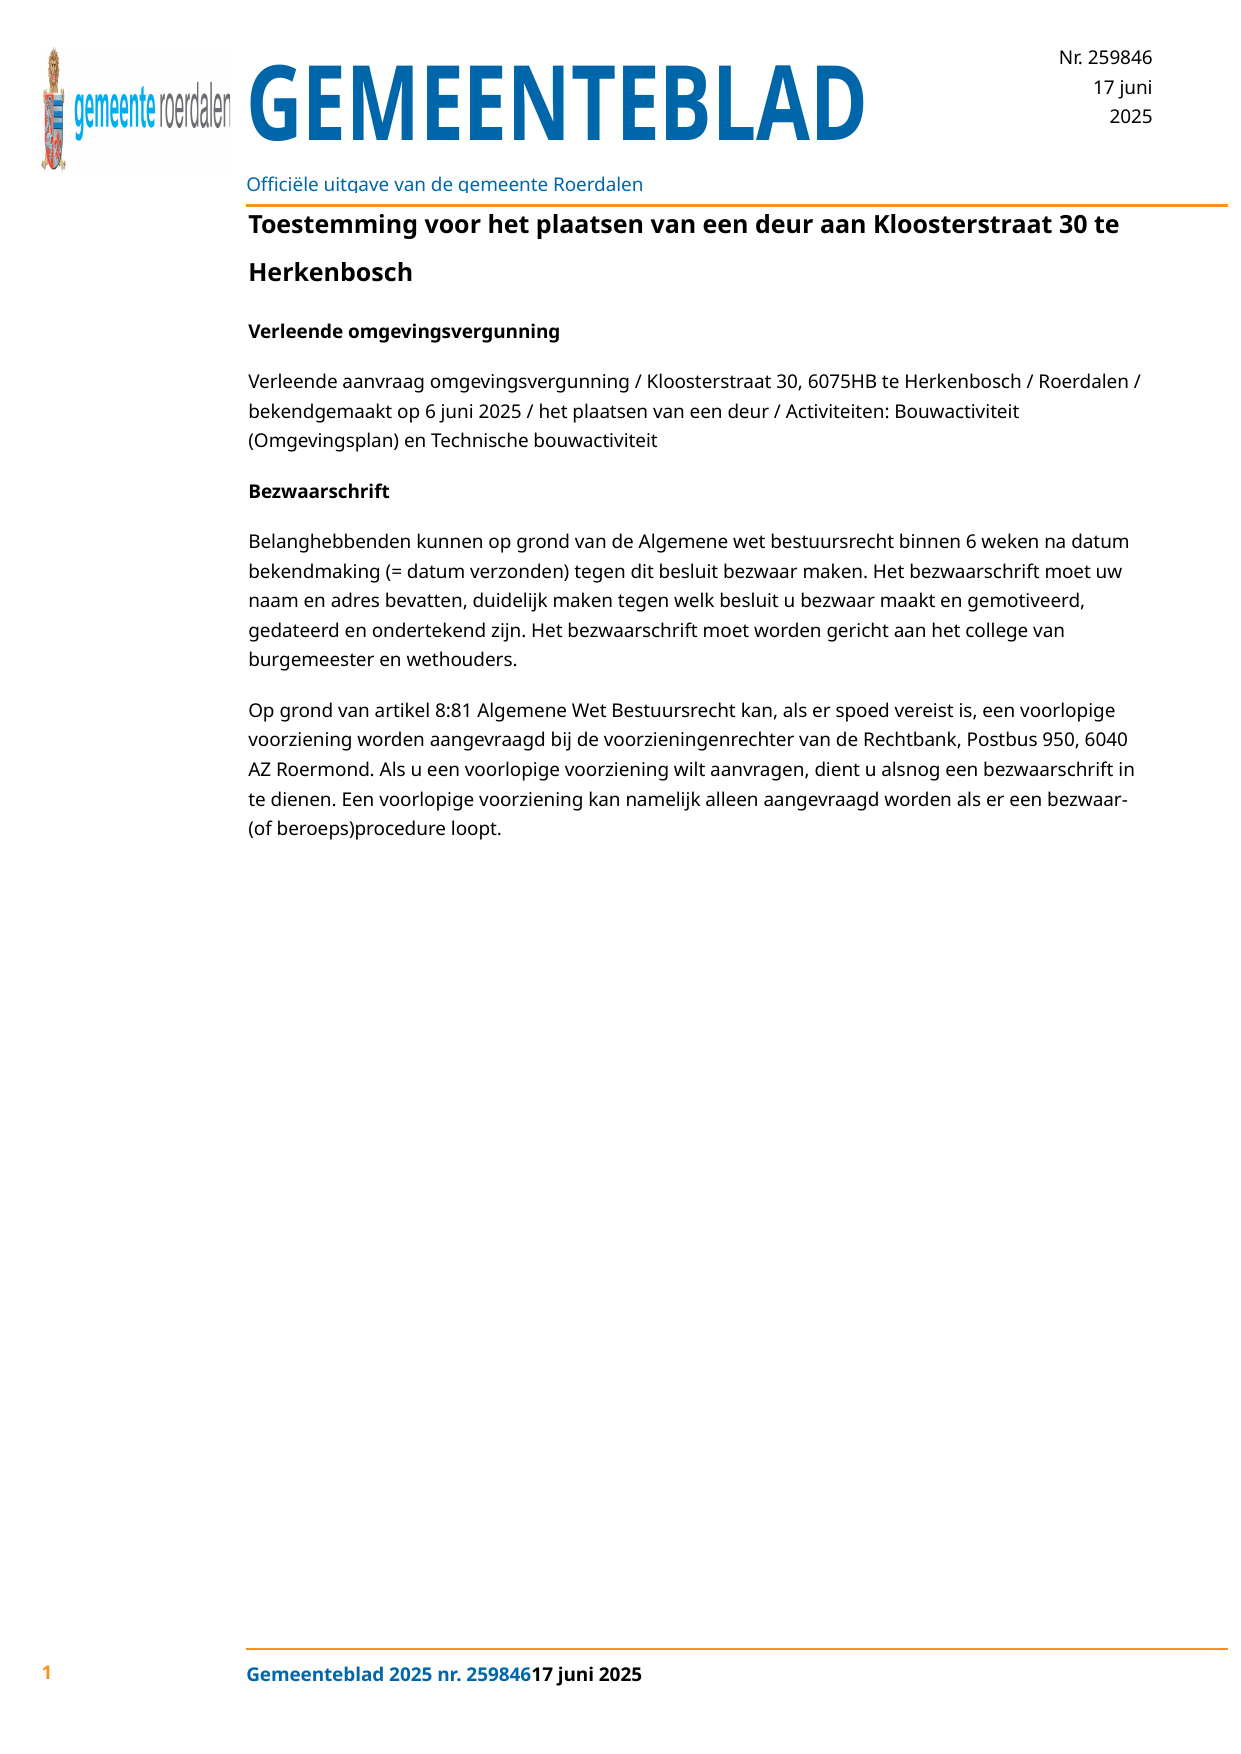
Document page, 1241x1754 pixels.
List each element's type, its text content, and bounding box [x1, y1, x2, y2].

text Verleende aanvraag omgevingsvergunning / Kloosterstraat 30, 6075HB te Herkenbosch / Roerdalen / bekendgemaakt op 6 juni 2025 / het plaatsen van een deur / Activiteiten: Bouwactiviteit (Omgevingsplan) en Technische bouwactiviteit [248, 368, 1152, 453]
text Toestemming voor het plaatsen van een deur aan Kloosterstraat 30 te Herkenbosch [248, 207, 1152, 288]
text Bezwaarschrift [248, 478, 1152, 504]
picture [41, 47, 231, 172]
text Op grond van artikel 8:81 Algemene Wet Bestuursrecht kan, als er spoed vereist is, een voorlopige voorziening worden aangevraagd bij de voorzieningenrechter van de Rechtbank, Postbus 950, 6040 AZ Roermond. Als u een voorlopige voorziening wilt aanvragen, dient u alsnog een bezwaarschrift in te dienen. Een voorlopige voorziening kan namelijk alleen aangevraagd worden als er een bezwaar- (of beroeps)procedure loopt. [248, 697, 1152, 841]
text Verleende omgevingsvergunning [248, 318, 1152, 344]
text Belanghebbenden kunnen op grond van de Algemene wet bestuursrecht binnen 6 weken na datum bekendmaking (= datum verzonden) tegen dit besluit bezwaar maken. Het bezwaarschrift moet uw naam en adres bevatten, duidelijk maken tegen welk besluit u bezwaar maakt en gemotiveerd, gedateerd en ondertekend zijn. Het bezwaarschrift moet worden gericht aan het college van burgemeester en wethouders. [248, 528, 1152, 672]
